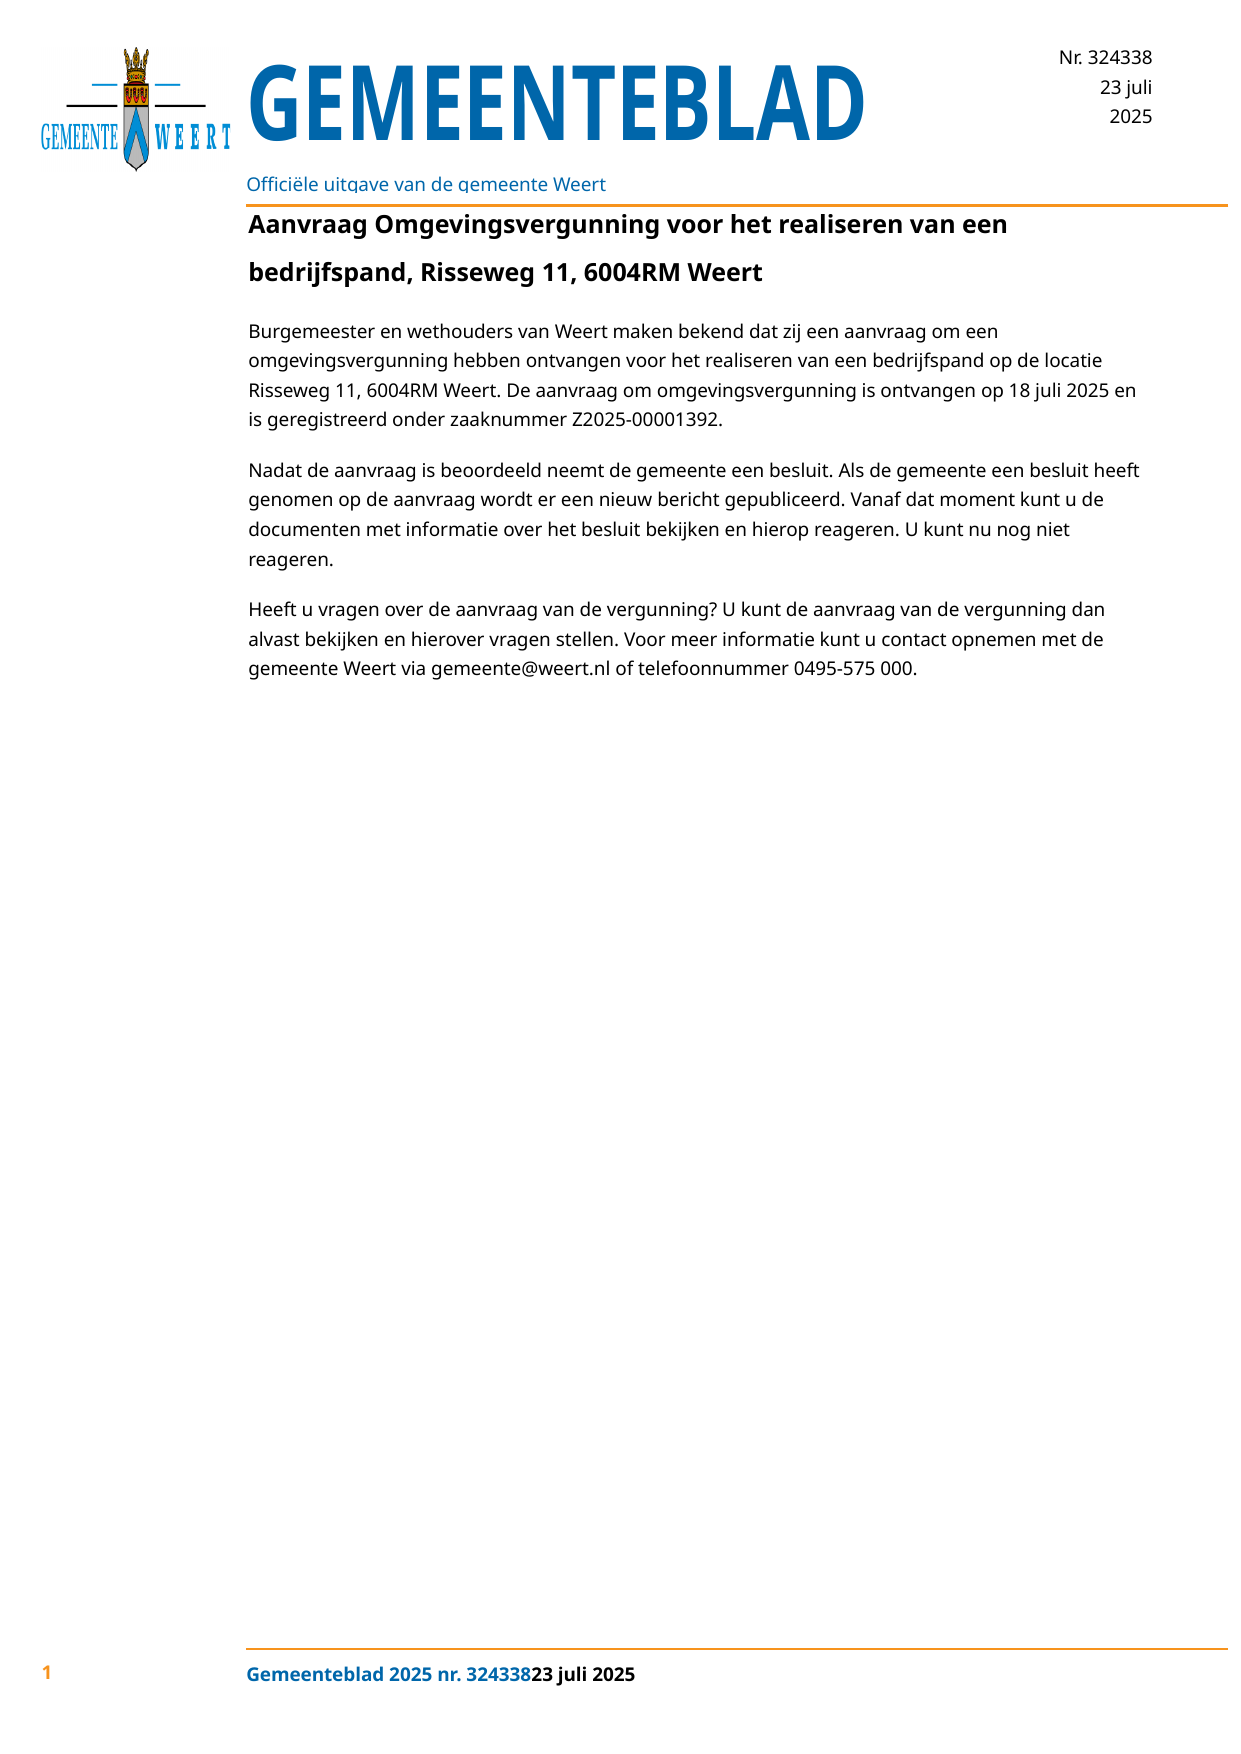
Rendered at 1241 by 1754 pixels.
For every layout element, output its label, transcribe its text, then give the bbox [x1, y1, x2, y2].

text Heeft u vragen over de aanvraag van de vergunning? U kunt de aanvraag van de vergunning dan alvast bekijken en hierover vragen stellen. Voor meer informatie kunt u contact opnemen met de gemeente Weert via gemeente@weert.nl of telefoonnummer 0495-575 000. [248, 596, 1152, 681]
text Burgemeester en wethouders van Weert maken bekend dat zij een aanvraag om een omgevingsvergunning hebben ontvangen voor het realiseren van een bedrijfspand op de locatie Risseweg 11, 6004RM Weert. De aanvraag om omgevingsvergunning is ontvangen op 18 juli 2025 en is geregistreerd onder zaaknummer Z2025-00001392. [248, 318, 1152, 432]
text Nadat de aanvraag is beoordeeld neemt de gemeente een besluit. Als de gemeente een besluit heeft genomen op de aanvraag wordt er een nieuw bericht gepubliceerd. Vanaf dat moment kunt u de documenten met informatie over het besluit bekijken en hierop reageren. U kunt nu nog niet reageren. [248, 457, 1152, 572]
picture [41, 47, 231, 172]
text Aanvraag Omgevingsvergunning voor het realiseren van een bedrijfspand, Risseweg 11, 6004RM Weert [248, 207, 1152, 288]
